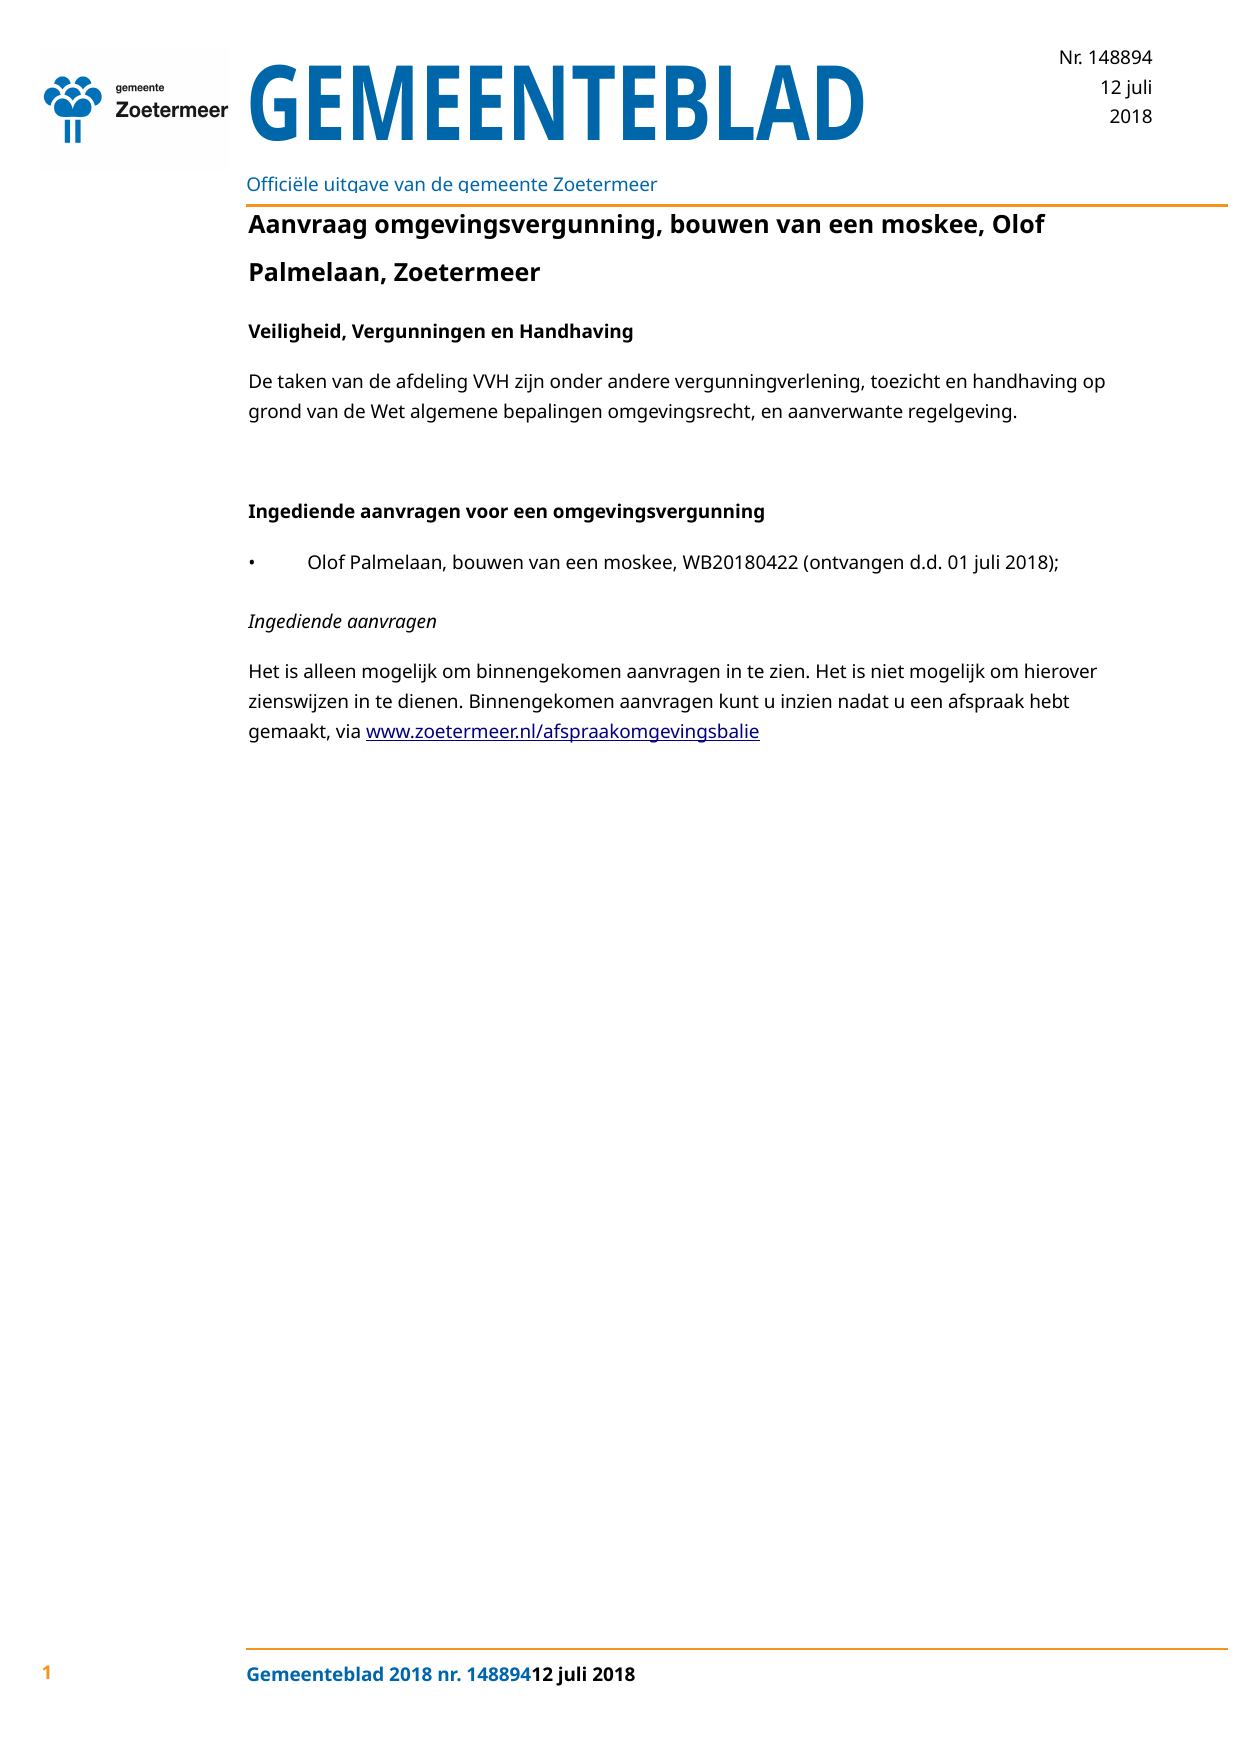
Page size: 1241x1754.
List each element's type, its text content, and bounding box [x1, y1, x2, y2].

text Aanvraag omgevingsvergunning, bouwen van een moskee, Olof Palmelaan, Zoetermeer [248, 207, 1152, 288]
text Het is alleen mogelijk om binnengekomen aanvragen in te zien. Het is niet mogelijk om hierover zienswijzen in te dienen. Binnengekomen aanvragen kunt u inzien nadat u een afspraak hebt gemaakt, via www.zoetermeer.nl/afspraakomgevingsbalie [248, 659, 1152, 744]
picture [41, 47, 231, 172]
text Veiligheid, Vergunningen en Handhaving [248, 318, 1152, 344]
text Ingediende aanvragen voor een omgevingsvergunning [248, 499, 1152, 524]
text Ingediende aanvragen [248, 608, 1152, 634]
list Olof Palmelaan, bouwen van een moskee, WB20180422 (ontvangen d.d. 01 juli 2018); [248, 549, 1152, 575]
text De taken van de afdeling VVH zijn onder andere vergunningverlening, toezicht en handhaving op grond van de Wet algemene bepalingen omgevingsrecht, en aanverwante regelgeving. [248, 368, 1152, 424]
